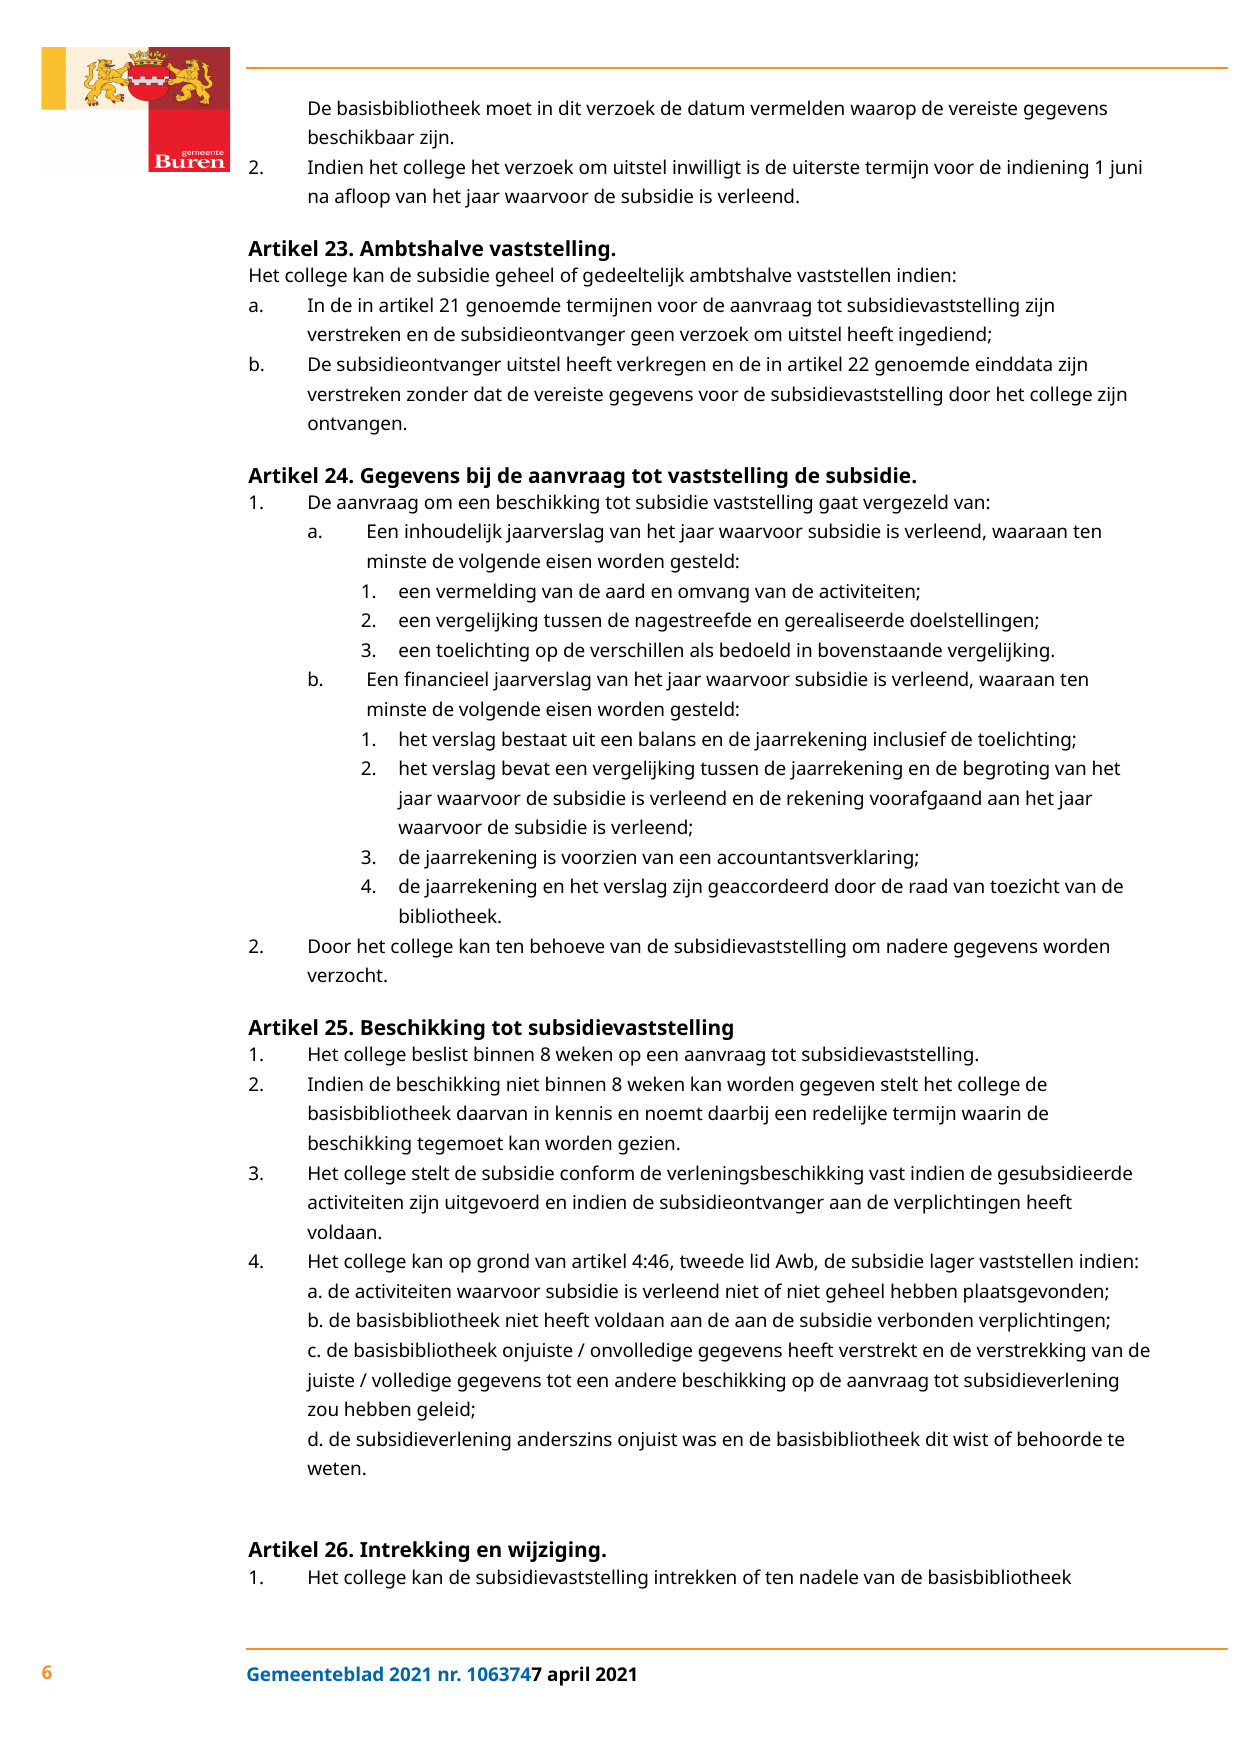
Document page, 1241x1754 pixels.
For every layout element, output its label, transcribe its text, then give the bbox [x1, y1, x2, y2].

list Indien de beschikking niet binnen 8 weken kan worden gegeven stelt het college de basisbibliotheek daarvan in kennis en noemt daarbij een redelijke termijn waarin de beschikking tegemoet kan worden gezien. [248, 1071, 1152, 1156]
list c. de basisbibliotheek onjuiste / onvolledige gegevens heeft verstrekt en de verstrekking van de juiste / volledige gegevens tot een andere beschikking op de aanvraag tot subsidieverlening zou hebben geleid; [248, 1337, 1152, 1422]
picture [41, 47, 231, 172]
list de jaarrekening en het verslag zijn geaccordeerd door de raad van toezicht van de bibliotheek. [361, 874, 1152, 929]
list Een inhoudelijk jaarverslag van het jaar waarvoor subsidie is verleend, waaraan ten minste de volgende eisen worden gesteld: [307, 519, 1152, 574]
list d. de subsidieverlening anderszins onjuist was en de basisbibliotheek dit wist of behoorde te weten. [248, 1426, 1152, 1481]
list In de in artikel 21 genoemde termijnen voor de aanvraag tot subsidievaststelling zijn verstreken en de subsidieontvanger geen verzoek om uitstel heeft ingediend; [248, 292, 1152, 347]
list De aanvraag om een beschikking tot subsidie vaststelling gaat vergezeld van: [248, 489, 1152, 515]
list b. de basisbibliotheek niet heeft voldaan aan de aan de subsidie verbonden verplichtingen; [248, 1308, 1152, 1333]
list een vermelding van de aard en omvang van de activiteiten; [361, 578, 1152, 604]
list De basisbibliotheek moet in dit verzoek de datum vermelden waarop de vereiste gegevens beschikbaar zijn. [248, 95, 1152, 150]
text Artikel 23. Ambtshalve vaststelling. [248, 234, 1152, 262]
list Een financieel jaarverslag van het jaar waarvoor subsidie is verleend, waaraan ten minste de volgende eisen worden gesteld: [307, 667, 1152, 722]
list Door het college kan ten behoeve van de subsidievaststelling om nadere gegevens worden verzocht. [248, 933, 1152, 988]
text Artikel 26. Intrekking en wijziging. [248, 1536, 1152, 1564]
text Het college kan de subsidie geheel of gedeeltelijk ambtshalve vaststellen indien: [248, 262, 1152, 288]
list a. de activiteiten waarvoor subsidie is verleend niet of niet geheel hebben plaatsgevonden; [248, 1278, 1152, 1304]
text Artikel 25. Beschikking tot subsidievaststelling [248, 1013, 1152, 1041]
list de jaarrekening is voorzien van een accountantsverklaring; [361, 844, 1152, 870]
list Indien het college het verzoek om uitstel inwilligt is de uiterste termijn voor de indiening 1 juni na afloop van het jaar waarvoor de subsidie is verleend. [248, 154, 1152, 209]
list Het college kan op grond van artikel 4:46, tweede lid Awb, de subsidie lager vaststellen indien: [248, 1248, 1152, 1274]
list Het college beslist binnen 8 weken op een aanvraag tot subsidievaststelling. [248, 1041, 1152, 1067]
list Het college stelt de subsidie conform de verleningsbeschikking vast indien de gesubsidieerde activiteiten zijn uitgevoerd en indien de subsidieontvanger aan de verplichtingen heeft voldaan. [248, 1160, 1152, 1244]
list het verslag bestaat uit een balans en de jaarrekening inclusief de toelichting; [361, 726, 1152, 752]
list een toelichting op de verschillen als bedoeld in bovenstaande vergelijking. [361, 637, 1152, 663]
list een vergelijking tussen de nagestreefde en gerealiseerde doelstellingen; [361, 607, 1152, 633]
text Artikel 24. Gegevens bij de aanvraag tot vaststelling de subsidie. [248, 461, 1152, 489]
list Het college kan de subsidievaststelling intrekken of ten nadele van de basisbibliotheek [248, 1564, 1152, 1590]
list De subsidieontvanger uitstel heeft verkregen en de in artikel 22 genoemde einddata zijn verstreken zonder dat de vereiste gegevens voor de subsidievaststelling door het college zijn ontvangen. [248, 351, 1152, 436]
list het verslag bevat een vergelijking tussen de jaarrekening en de begroting van het jaar waarvoor de subsidie is verleend en de rekening voorafgaand aan het jaar waarvoor de subsidie is verleend; [361, 755, 1152, 840]
